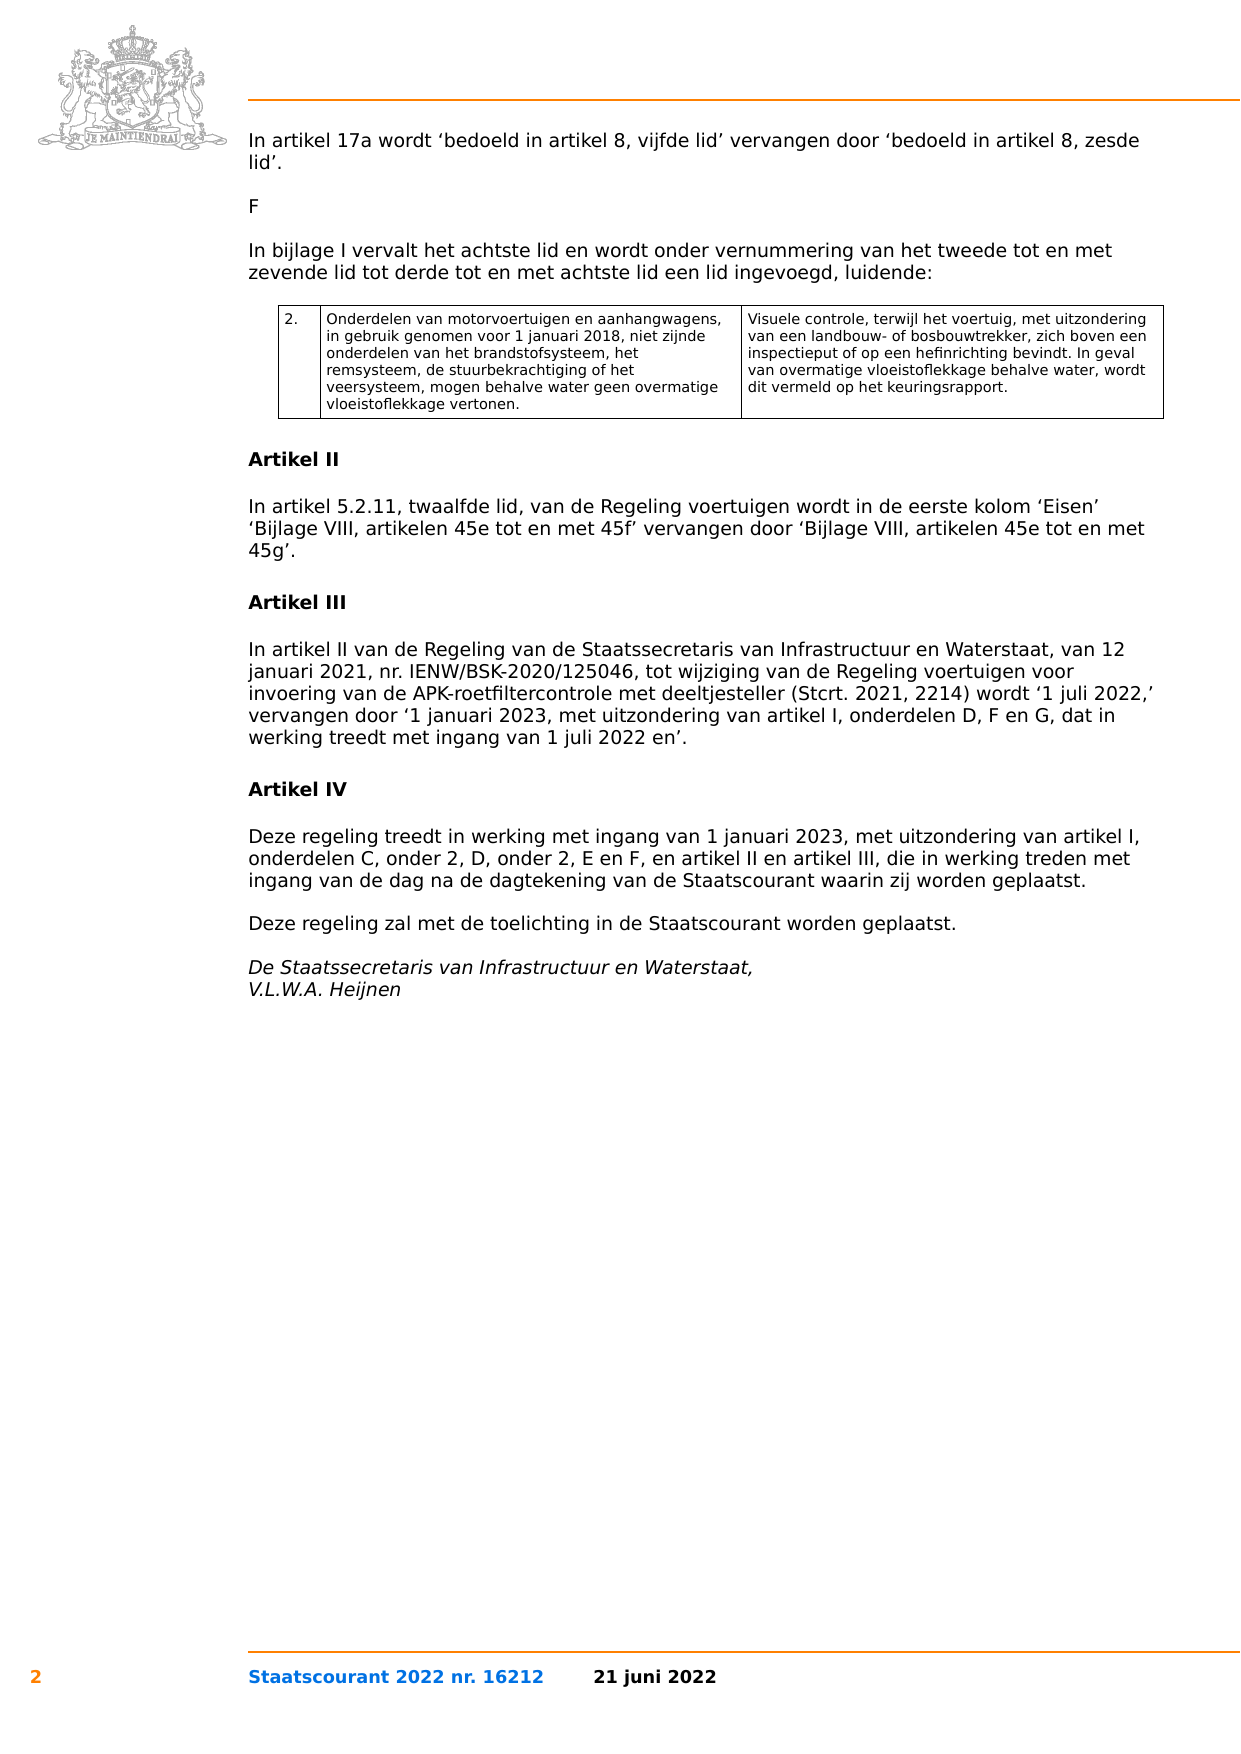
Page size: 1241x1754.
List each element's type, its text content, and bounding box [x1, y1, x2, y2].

subtitle Artikel IV [248, 778, 1163, 801]
text Deze regeling treedt in werking met ingang van 1 januari 2023, met uitzondering van artikel I, onderdelen C, onder 2, D, onder 2, E en F, en artikel II en artikel III, die in werking treden met ingang van de dag na de dagtekening van de Staatscourant waarin zij worden geplaatst. [248, 826, 1163, 891]
text F [248, 196, 1163, 218]
table_header Visuele controle, terwijl het voertuig, met uitzondering van een landbouw- of bosbouwtrekker, zich boven een inspectieput of op een hefinrichting bevindt. In geval van overmatige vloeistoflekkage behalve water, wordt dit vermeld op het keuringsrapport. [742, 306, 1163, 418]
text In artikel 5.2.11, twaalfde lid, van de Regeling voertuigen wordt in de eerste kolom ‘Eisen’ ‘Bijlage VIII, artikelen 45e tot en met 45f’ vervangen door ‘Bijlage VIII, artikelen 45e tot en met 45g’. [248, 496, 1163, 562]
subtitle Artikel III [248, 592, 1163, 614]
text Deze regeling zal met de toelichting in de Staatscourant worden geplaatst. [248, 913, 1163, 935]
table_header Onderdelen van motorvoertuigen en aanhangwagens, in gebruik genomen voor 1 januari 2018, niet zijnde onderdelen van het brandstofsysteem, het remsysteem, de stuurbekrachtiging of het veersysteem, mogen behalve water geen overmatige vloeistoflekkage vertonen. [321, 306, 741, 418]
text In artikel II van de Regeling van de Staatssecretaris van Infrastructuur en Waterstaat, van 12 januari 2021, nr. IENW/BSK-2020/125046, tot wijziging van de Regeling voertuigen voor invoering van de APK-roetfiltercontrole met deeltjesteller (Stcrt. 2021, 2214) wordt ‘1 juli 2022,’ vervangen door ‘1 januari 2023, met uitzondering van artikel I, onderdelen D, F en G, dat in werking treedt met ingang van 1 juli 2022 en’. [248, 639, 1163, 748]
text In artikel 17a wordt ‘bedoeld in artikel 8, vijfde lid’ vervangen door ‘bedoeld in artikel 8, zesde lid’. [248, 130, 1163, 174]
picture [38, 25, 227, 150]
text In bijlage I vervalt het achtste lid en wordt onder vernummering van het tweede tot en met zevende lid tot derde tot en met achtste lid een lid ingevoegd, luidende: [248, 239, 1163, 283]
subtitle Artikel II [248, 449, 1163, 471]
table_header 2. [279, 306, 320, 418]
text De Staatssecretaris van Infrastructuur en Waterstaat, V.L.W.A. Heijnen [248, 957, 1163, 1001]
